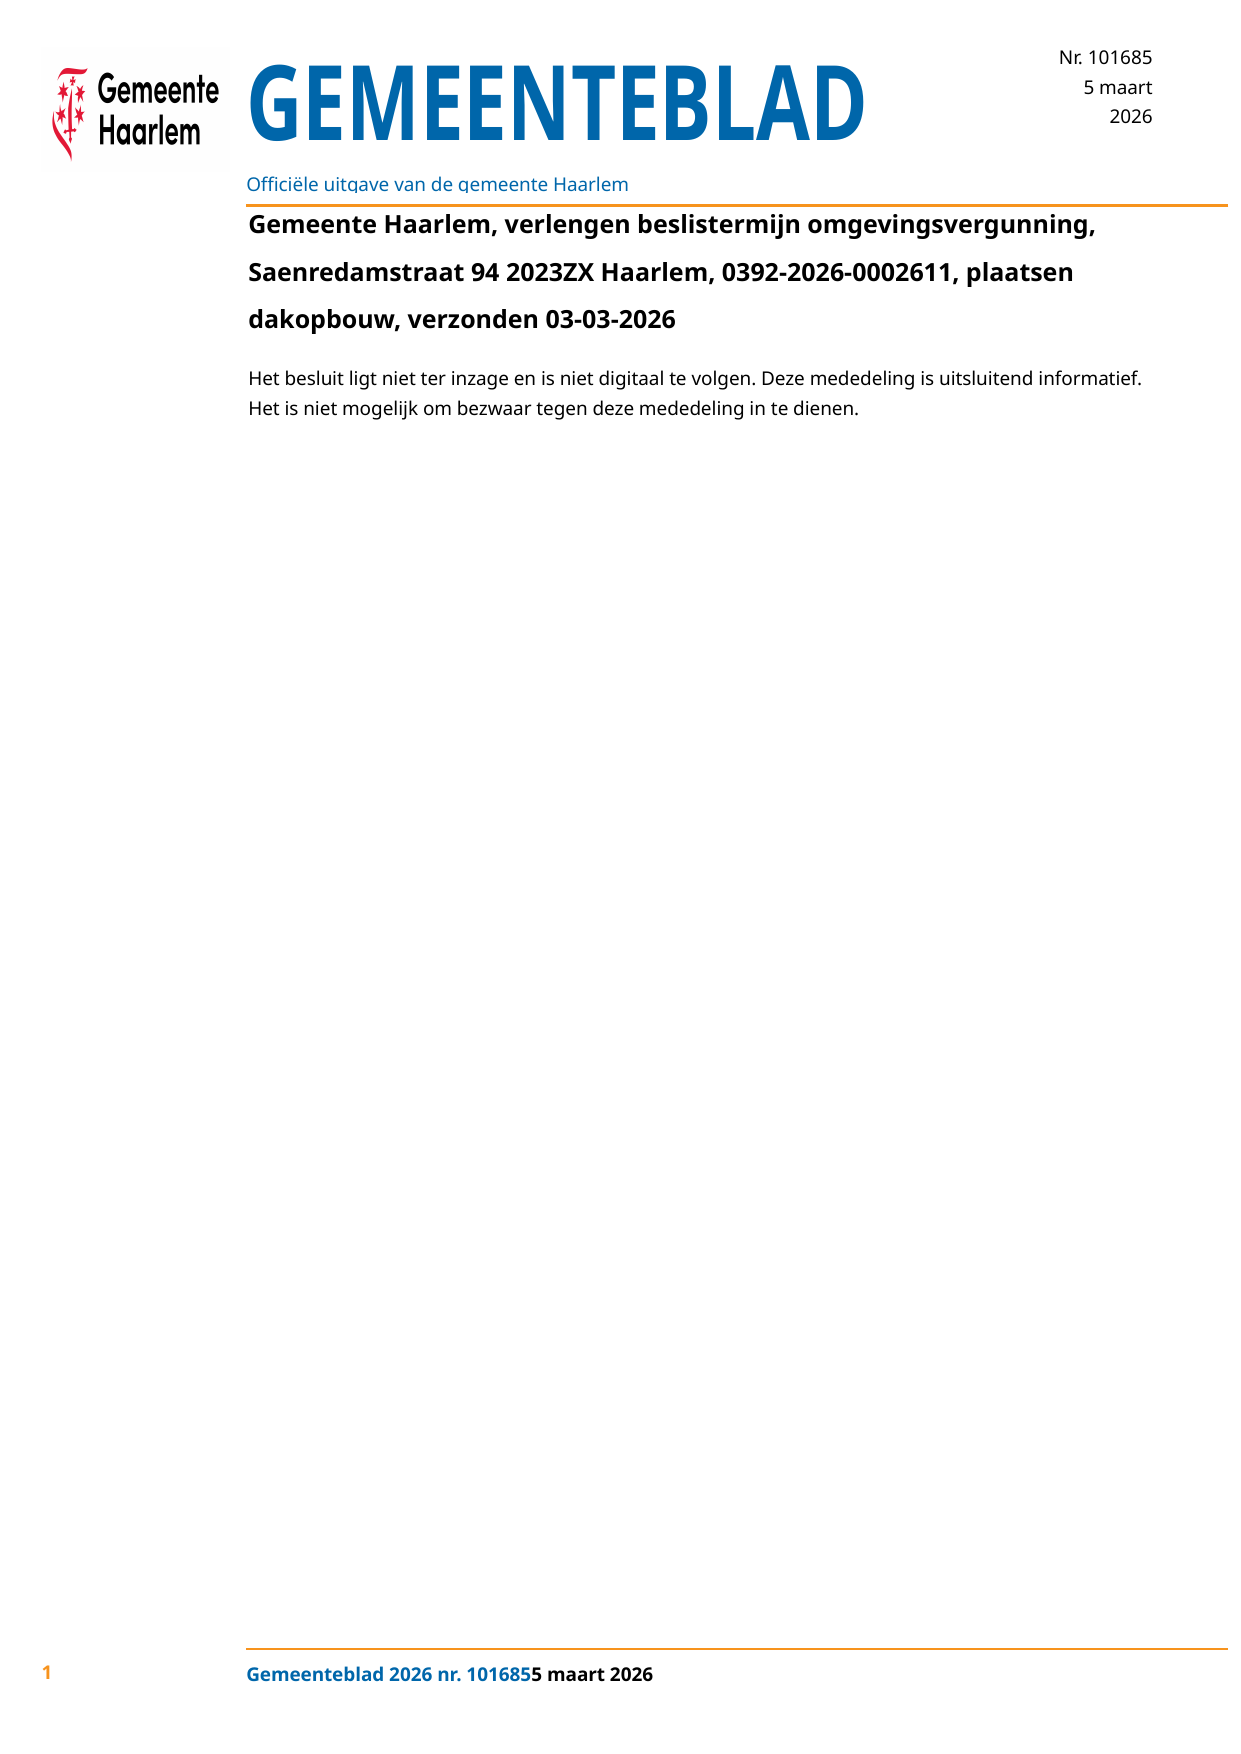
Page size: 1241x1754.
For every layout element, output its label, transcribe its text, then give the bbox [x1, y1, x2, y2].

picture [41, 47, 231, 172]
text Het besluit ligt niet ter inzage en is niet digitaal te volgen. Deze mededeling is uitsluitend informatief. Het is niet mogelijk om bezwaar tegen deze mededeling in te dienen. [248, 366, 1152, 421]
text Gemeente Haarlem, verlengen beslistermijn omgevingsvergunning, Saenredamstraat 94 2023ZX Haarlem, 0392-2026-0002611, plaatsen dakopbouw, verzonden 03-03-2026 [248, 207, 1152, 336]
